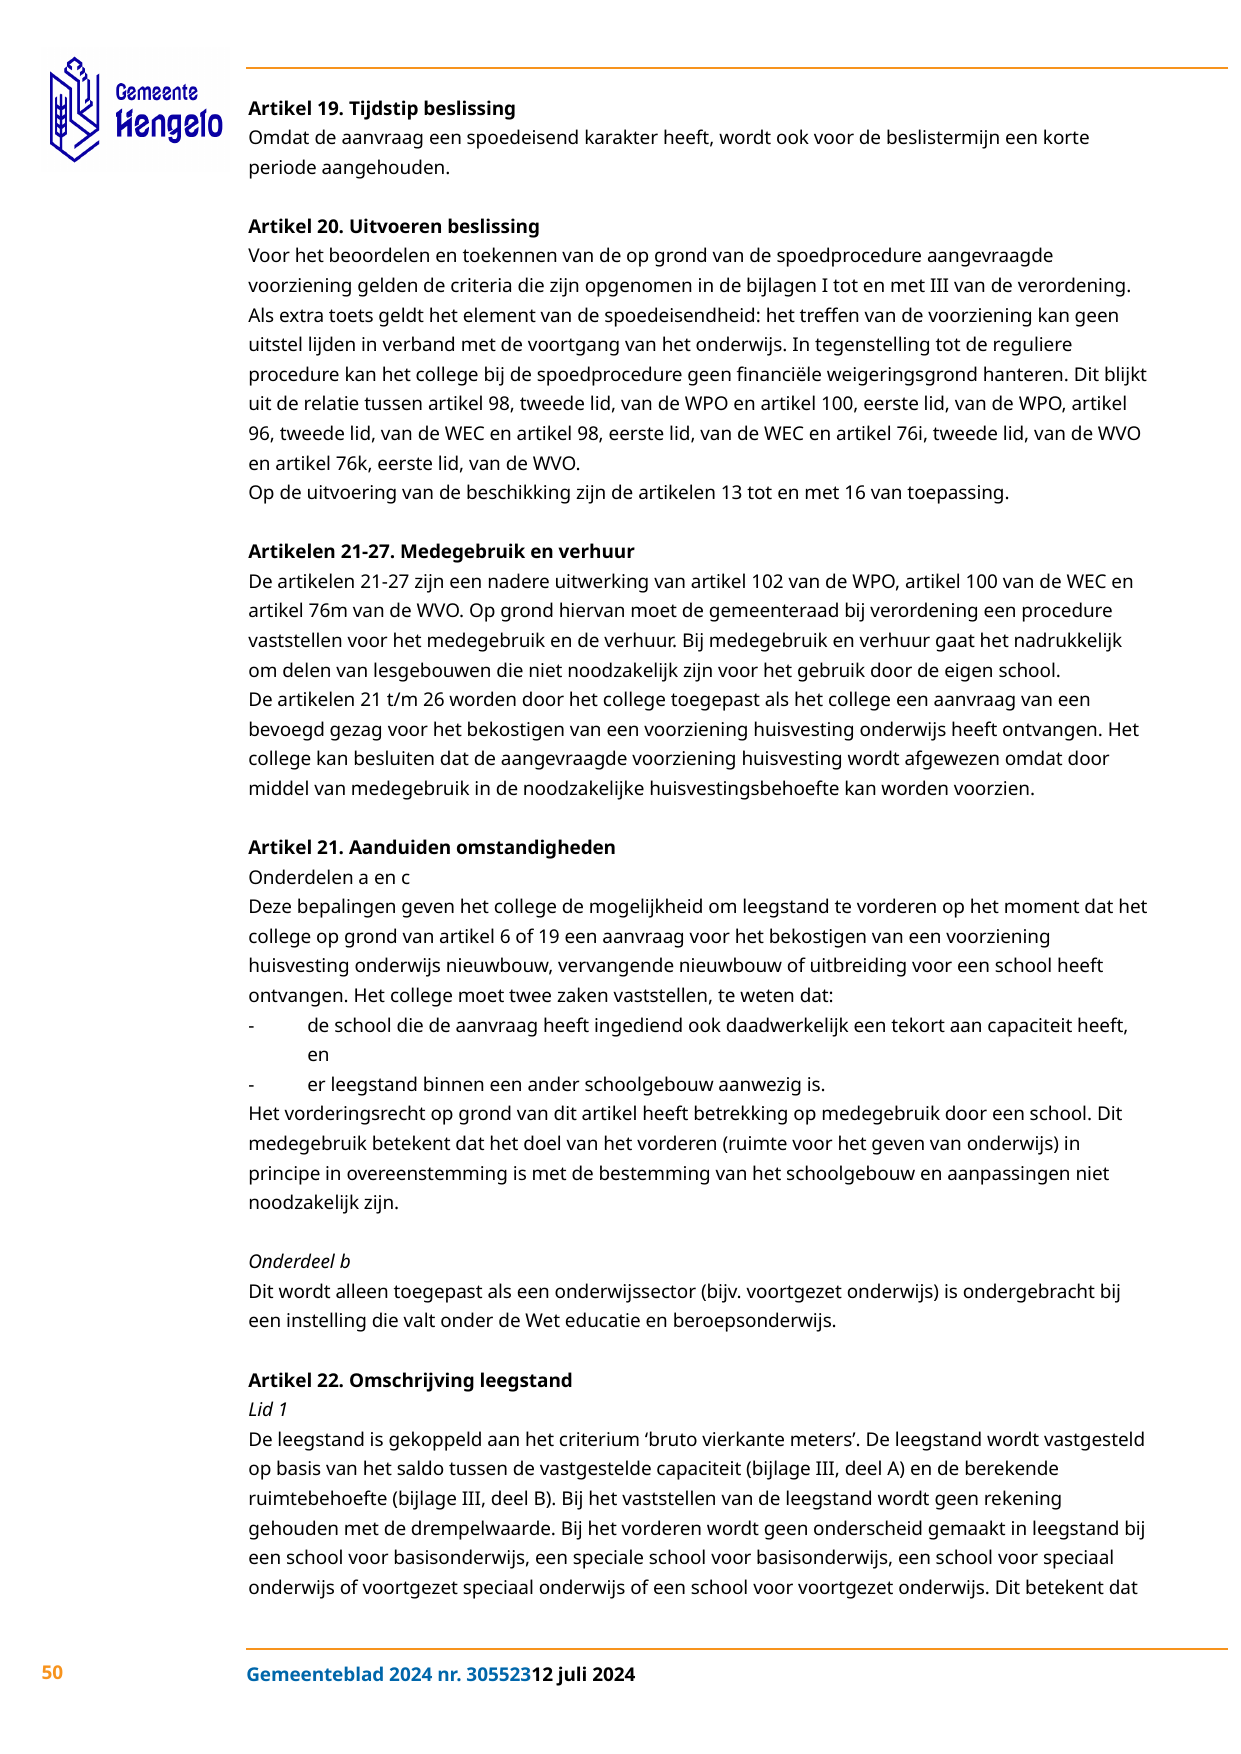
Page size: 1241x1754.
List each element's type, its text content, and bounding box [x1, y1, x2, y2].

list de school die de aanvraag heeft ingediend ook daadwerkelijk een tekort aan capaciteit heeft, en [248, 1012, 1152, 1067]
text Voor het beoordelen en toekennen van de op grond van de spoedprocedure aangevraagde voorziening gelden de criteria die zijn opgenomen in de bijlagen I tot en met III van de verordening. Als extra toets geldt het element van de spoedeisendheid: het treffen van de voorziening kan geen uitstel lijden in verband met de voortgang van het onderwijs. In tegenstelling tot de reguliere procedure kan het college bij de spoedprocedure geen financiële weigeringsgrond hanteren. Dit blijkt uit de relatie tussen artikel 98, tweede lid, van de WPO en artikel 100, eerste lid, van de WPO, artikel 96, tweede lid, van de WEC en artikel 98, eerste lid, van de WEC en artikel 76i, tweede lid, van de WVO en artikel 76k, eerste lid, van de WVO. [248, 243, 1152, 476]
text Lid 1 [248, 1396, 1152, 1422]
text Deze bepalingen geven het college de mogelijkheid om leegstand te vorderen op het moment dat het college op grond van artikel 6 of 19 een aanvraag voor het bekostigen van een voorziening huisvesting onderwijs nieuwbouw, vervangende nieuwbouw of uitbreiding voor een school heeft ontvangen. Het college moet twee zaken vaststellen, te weten dat: [248, 893, 1152, 1008]
text Onderdelen a en c [248, 864, 1152, 890]
text Artikel 22. Omschrijving leegstand [248, 1367, 1152, 1393]
list er leegstand binnen een ander schoolgebouw aanwezig is. [248, 1071, 1152, 1097]
text De artikelen 21 t/m 26 worden door het college toegepast als het college een aanvraag van een bevoegd gezag voor het bekostigen van een voorziening huisvesting onderwijs heeft ontvangen. Het college kan besluiten dat de aangevraagde voorziening huisvesting wordt afgewezen omdat door middel van medegebruik in de noodzakelijke huisvestingsbehoefte kan worden voorzien. [248, 686, 1152, 801]
text De leegstand is gekoppeld aan het criterium ‘bruto vierkante meters’. De leegstand wordt vastgesteld op basis van het saldo tussen de vastgestelde capaciteit (bijlage III, deel A) en de berekende ruimtebehoefte (bijlage III, deel B). Bij het vaststellen van de leegstand wordt geen rekening gehouden met de drempelwaarde. Bij het vorderen wordt geen onderscheid gemaakt in leegstand bij een school voor basisonderwijs, een speciale school voor basisonderwijs, een school voor speciaal onderwijs of voortgezet speciaal onderwijs of een school voor voortgezet onderwijs. Dit betekent dat [248, 1426, 1152, 1600]
text Artikel 21. Aanduiden omstandigheden [248, 834, 1152, 860]
text Dit wordt alleen toegepast als een onderwijssector (bijv. voortgezet onderwijs) is ondergebracht bij een instelling die valt onder de Wet educatie en beroepsonderwijs. [248, 1278, 1152, 1333]
text Artikel 20. Uitvoeren beslissing [248, 213, 1152, 239]
picture [41, 47, 231, 172]
text Onderdeel b [248, 1248, 1152, 1274]
text Artikelen 21-27. Medegebruik en verhuur [248, 538, 1152, 564]
text Op de uitvoering van de beschikking zijn de artikelen 13 tot en met 16 van toepassing. [248, 479, 1152, 505]
text Omdat de aanvraag een spoedeisend karakter heeft, wordt ook voor de beslistermijn een korte periode aangehouden. [248, 124, 1152, 180]
text Artikel 19. Tijdstip beslissing [248, 95, 1152, 121]
text Het vorderingsrecht op grond van dit artikel heeft betrekking op medegebruik door een school. Dit medegebruik betekent dat het doel van het vorderen (ruimte voor het geven van onderwijs) in principe in overeenstemming is met de bestemming van het schoolgebouw en aanpassingen niet noodzakelijk zijn. [248, 1101, 1152, 1215]
text De artikelen 21-27 zijn een nadere uitwerking van artikel 102 van de WPO, artikel 100 van de WEC en artikel 76m van de WVO. Op grond hiervan moet de gemeenteraad bij verordening een procedure vaststellen voor het medegebruik en de verhuur. Bij medegebruik en verhuur gaat het nadrukkelijk om delen van lesgebouwen die niet noodzakelijk zijn voor het gebruik door de eigen school. [248, 568, 1152, 683]
